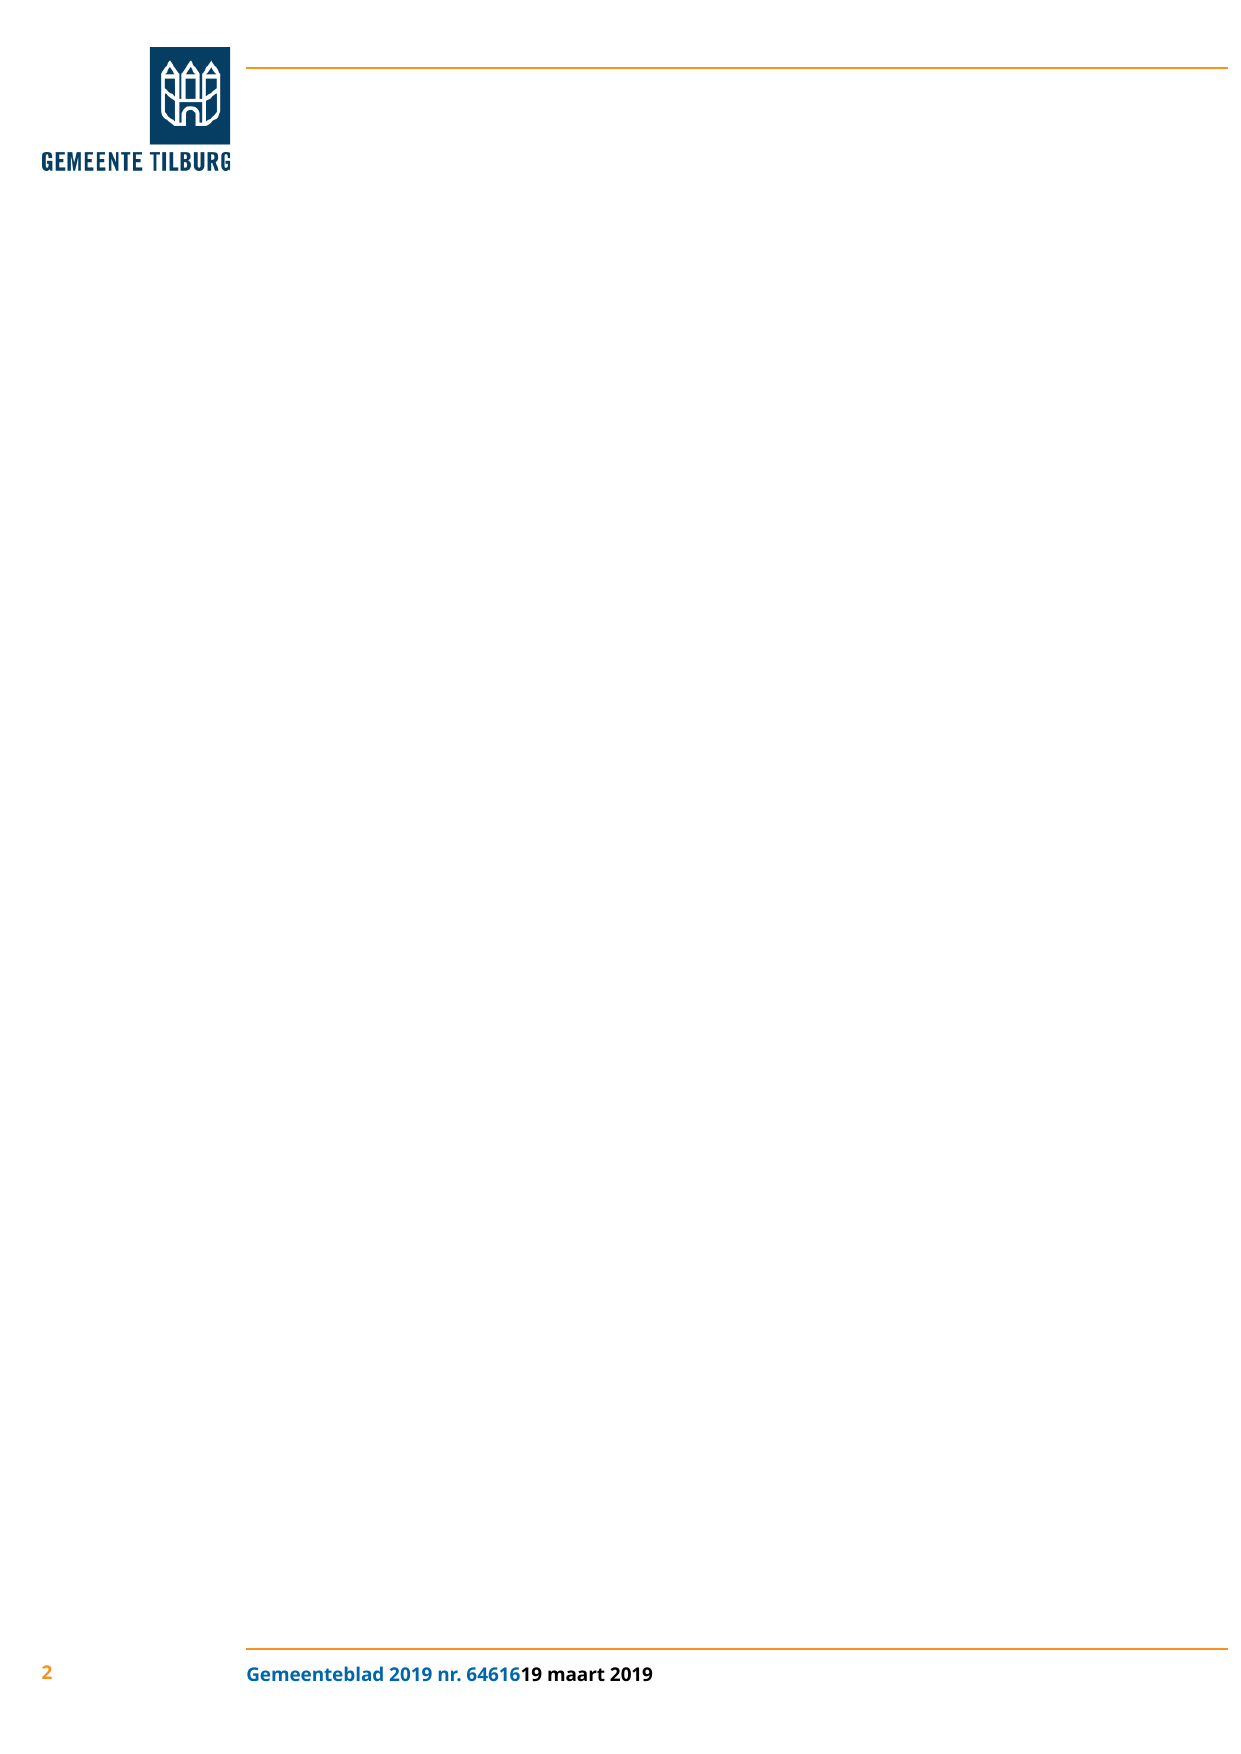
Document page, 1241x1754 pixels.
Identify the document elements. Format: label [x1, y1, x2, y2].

picture [41, 47, 231, 172]
